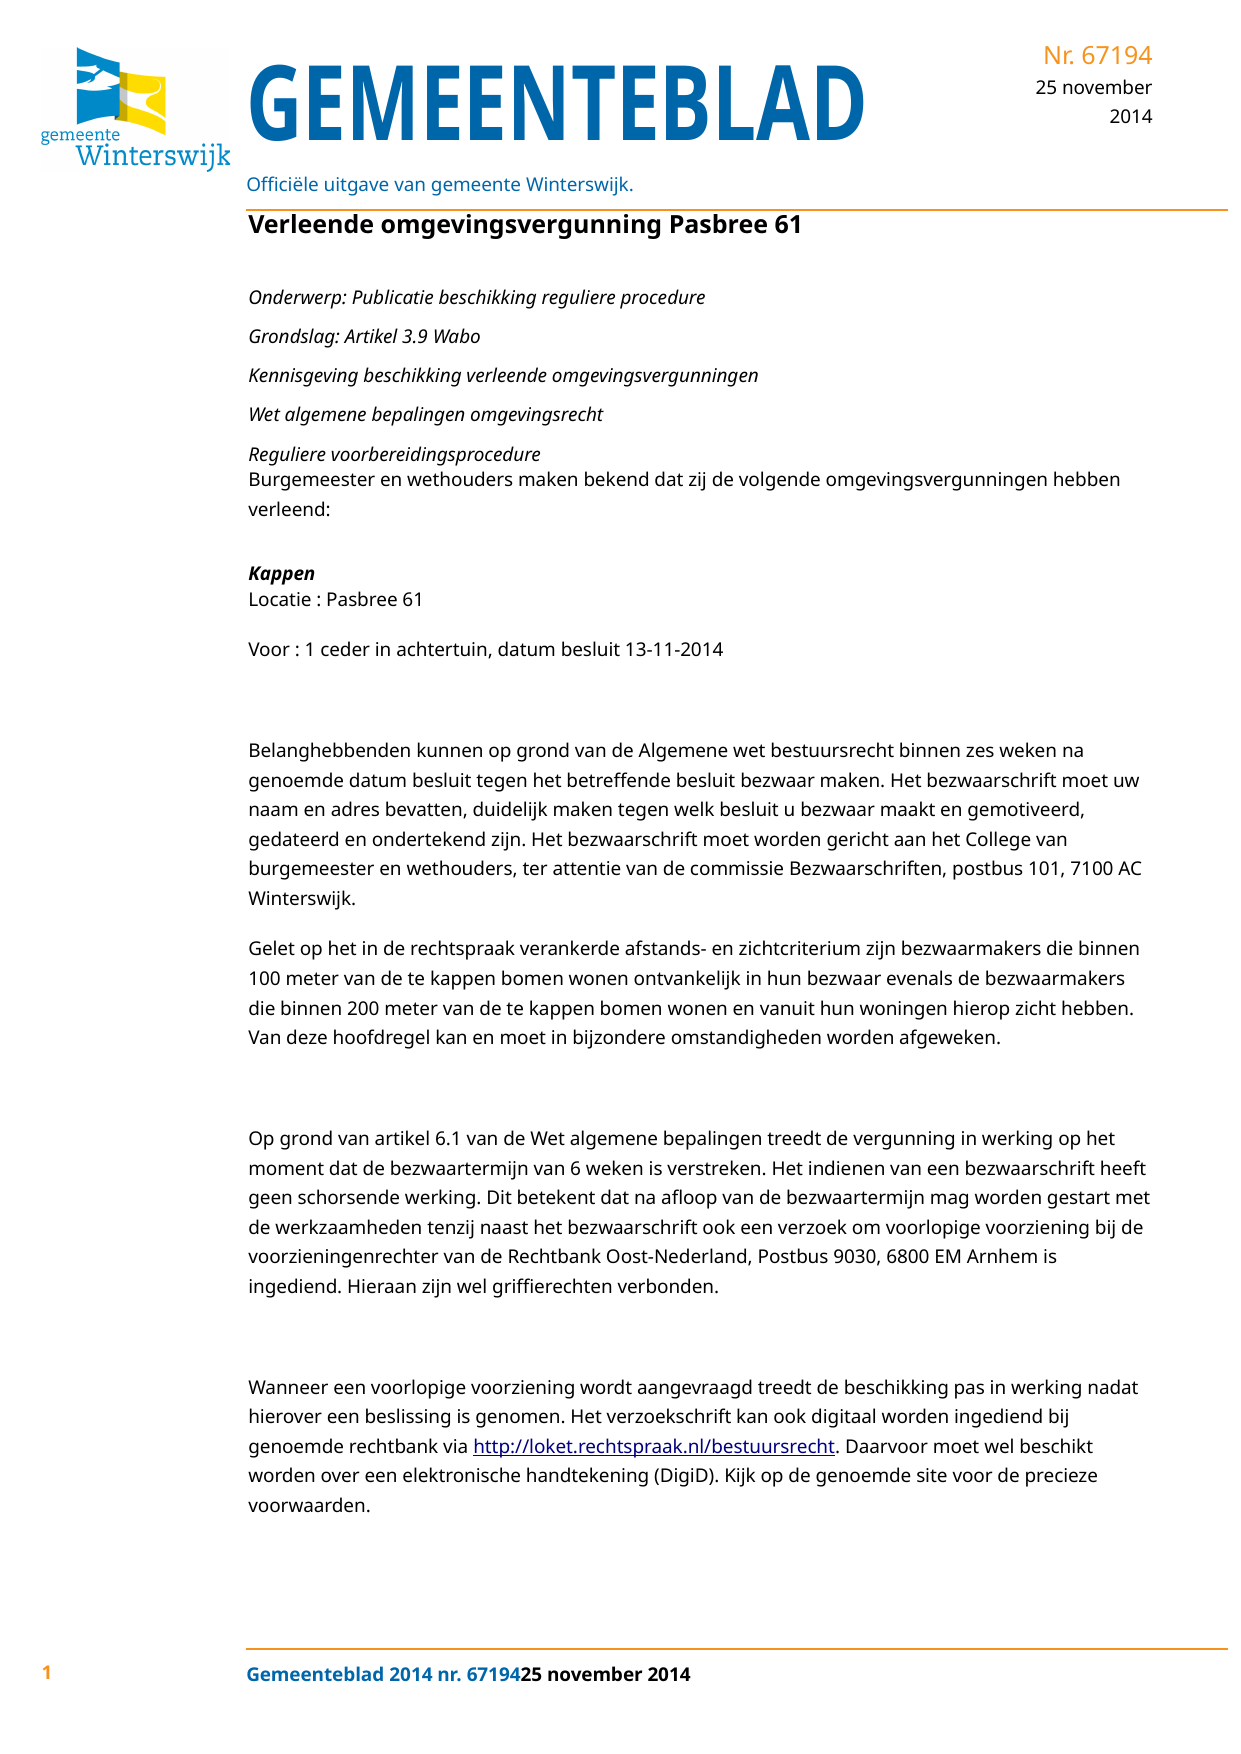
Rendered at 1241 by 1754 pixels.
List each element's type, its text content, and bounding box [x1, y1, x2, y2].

text Op grond van artikel 6.1 van de Wet algemene bepalingen treedt de vergunning in werking op het moment dat de bezwaartermijn van 6 weken is verstreken. Het indienen van een bezwaarschrift heeft geen schorsende werking. Dit betekent dat na afloop van de bezwaartermijn mag worden gestart met de werkzaamheden tenzij naast het bezwaarschrift ook een verzoek om voorlopige voorziening bij de voorzieningenrechter van de Rechtbank Oost-Nederland, Postbus 9030, 6800 EM Arnhem is ingediend. Hieraan zijn wel griffierechten verbonden. [248, 1125, 1152, 1299]
text Onderwerp: Publicatie beschikking reguliere procedure [248, 284, 1152, 309]
picture [41, 47, 231, 172]
text Wanneer een voorlopige voorziening wordt aangevraagd treedt de beschikking pas in werking nadat hierover een beslissing is genomen. Het verzoekschrift kan ook digitaal worden ingediend bij genoemde rechtbank via http://loket.rechtspraak.nl/bestuursrecht. Daarvoor moet wel beschikt worden over een elektronische handtekening (DigiD). Kijk op de genoemde site voor de precieze voorwaarden. [248, 1374, 1152, 1518]
text Voor : 1 ceder in achtertuin, datum besluit 13-11-2014 [248, 636, 1152, 662]
picture [225, 153, 231, 162]
text Wet algemene bepalingen omgevingsrecht [248, 402, 1152, 427]
text Grondslag: Artikel 3.9 Wabo [248, 323, 1152, 349]
text Kennisgeving beschikking verleende omgevingsvergunningen [248, 362, 1152, 388]
text Kappen [248, 560, 1152, 586]
text Locatie : Pasbree 61 [248, 586, 1152, 612]
text Gelet op het in de rechtspraak verankerde afstands- en zichtcriterium zijn bezwaarmakers die binnen 100 meter van de te kappen bomen wonen ontvankelijk in hun bezwaar evenals de bezwaarmakers die binnen 200 meter van de te kappen bomen wonen en vanuit hun woningen hierop zicht hebben. Van deze hoofdregel kan en moet in bijzondere omstandigheden worden afgeweken. [248, 936, 1152, 1050]
text Burgemeester en wethouders maken bekend dat zij de volgende omgevingsvergunningen hebben verleend: [248, 467, 1152, 522]
text Belanghebbenden kunnen op grond van de Algemene wet bestuursrecht binnen zes weken na genoemde datum besluit tegen het betreffende besluit bezwaar maken. Het bezwaarschrift moet uw naam en adres bevatten, duidelijk maken tegen welk besluit u bezwaar maakt en gemotiveerd, gedateerd en ondertekend zijn. Het bezwaarschrift moet worden gericht aan het College van burgemeester en wethouders, ter attentie van de commissie Bezwaarschriften, postbus 101, 7100 AC Winterswijk. [248, 737, 1152, 911]
text Reguliere voorbereidingsprocedure [248, 441, 1152, 467]
text Verleende omgevingsvergunning Pasbree 61 [248, 211, 1152, 241]
